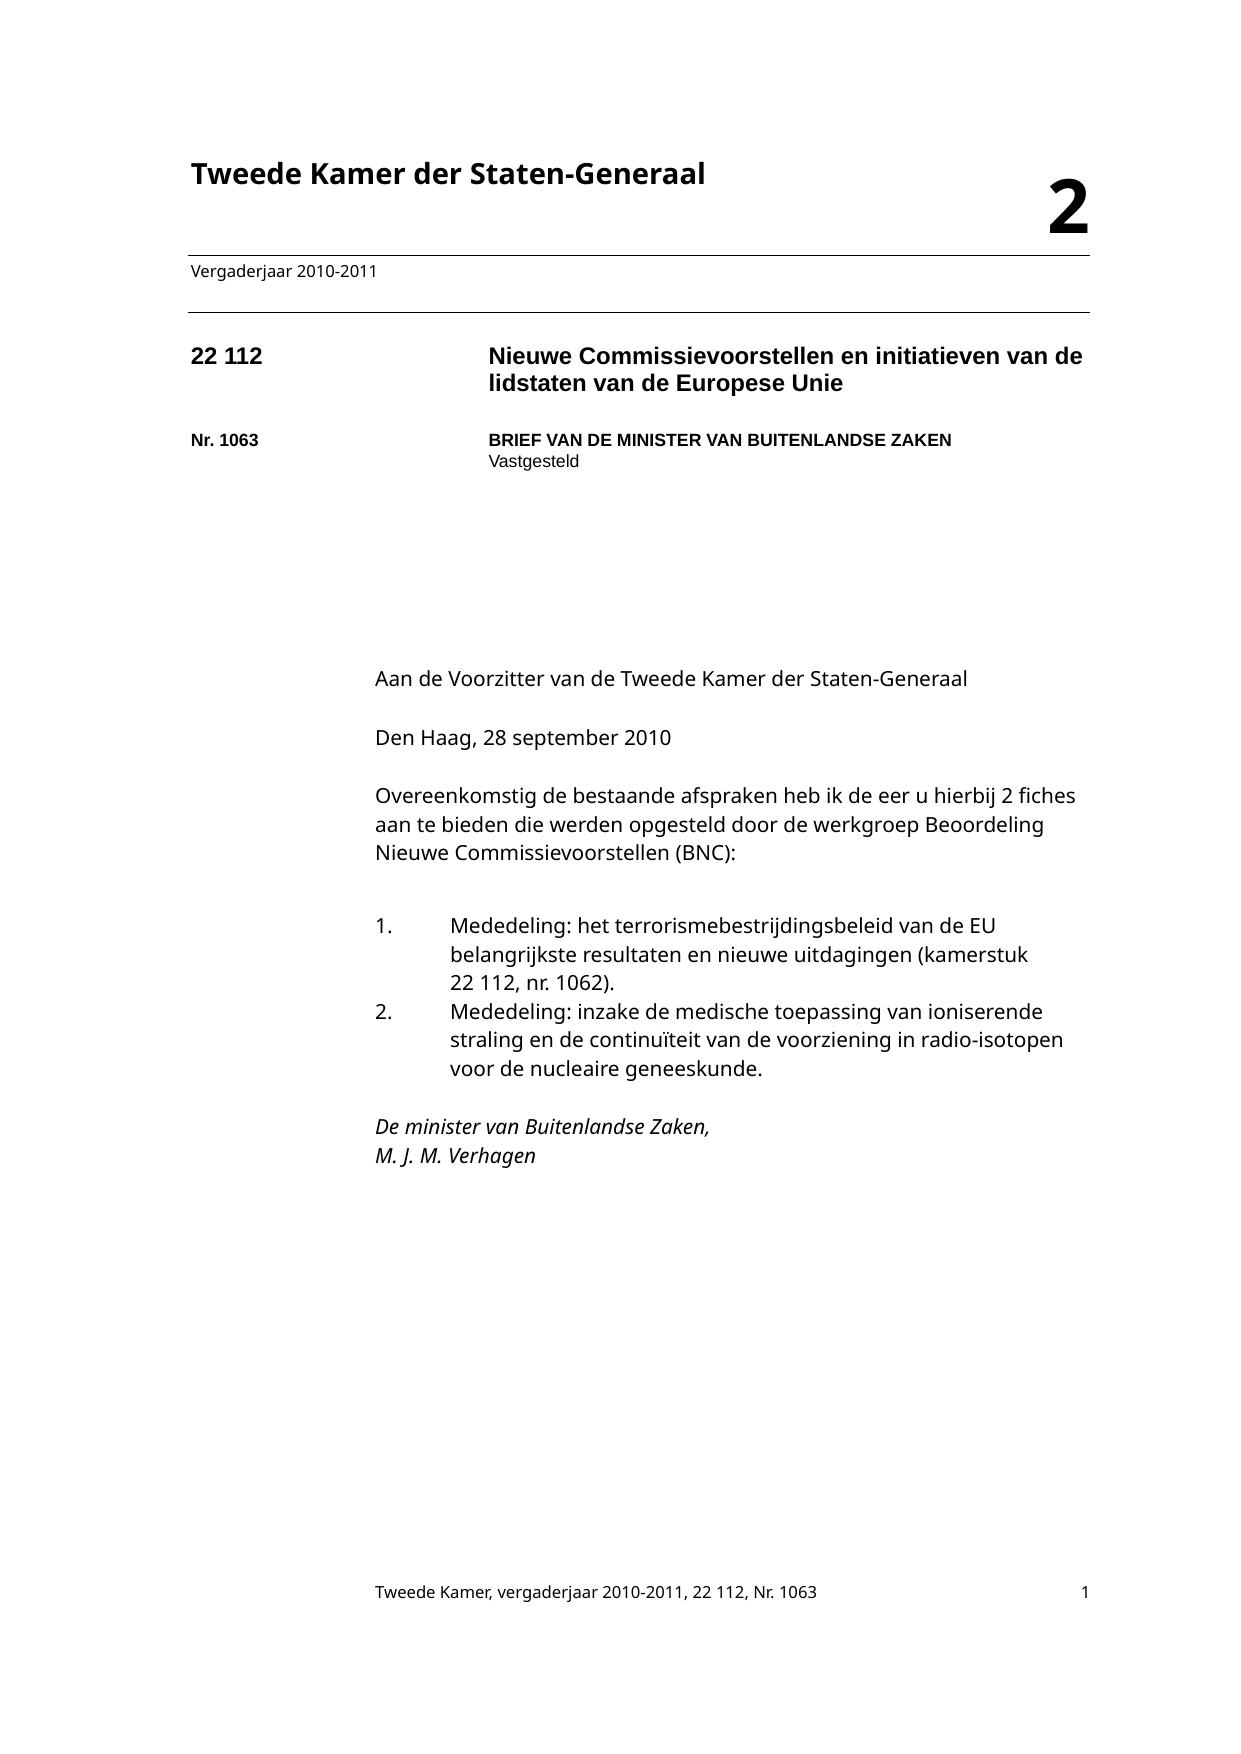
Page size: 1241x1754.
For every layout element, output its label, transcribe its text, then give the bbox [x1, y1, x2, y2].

table_cell [485, 256, 1090, 312]
table_cell [485, 313, 1090, 339]
table_header 2 [910, 150, 1090, 255]
table_cell BRIEF VAN DE MINISTER VAN BUITENLANDSE ZAKEN Vastgesteld [485, 427, 1090, 546]
table_cell [188, 313, 485, 339]
list Mededeling: het terrorismebestrijdingsbeleid van de EU belangrijkste resultaten en nieuwe uitdagingen (kamerstuk 22 112, nr. 1062). [375, 912, 1090, 997]
table_cell Nieuwe Commissievoorstellen en initiatieven van de lidstaten van de Europese Unie [485, 339, 1090, 427]
text Overeenkomstig de bestaande afspraken heb ik de eer u hierbij 2 fiches aan te bieden die werden opgesteld door de werkgroep Beoordeling Nieuwe Commissievoorstellen (BNC): [375, 781, 1090, 867]
text Den Haag, 28 september 2010 [375, 723, 1090, 751]
table_cell 22 112 [188, 339, 485, 427]
text De minister van Buitenlandse Zaken, [375, 1112, 1090, 1141]
text Aan de Voorzitter van de Tweede Kamer der Staten-Generaal [375, 664, 1090, 693]
text M. J. M. Verhagen [375, 1141, 1090, 1169]
table_header Tweede Kamer der Staten-Generaal [188, 150, 909, 255]
list Mededeling: inzake de medische toepassing van ioniserende straling en de continuïteit van de voorziening in radio-isotopen voor de nucleaire geneeskunde. [375, 997, 1090, 1082]
table_cell Vergaderjaar 2010-2011 [188, 256, 485, 312]
table_cell Nr. 1063 [188, 427, 485, 546]
